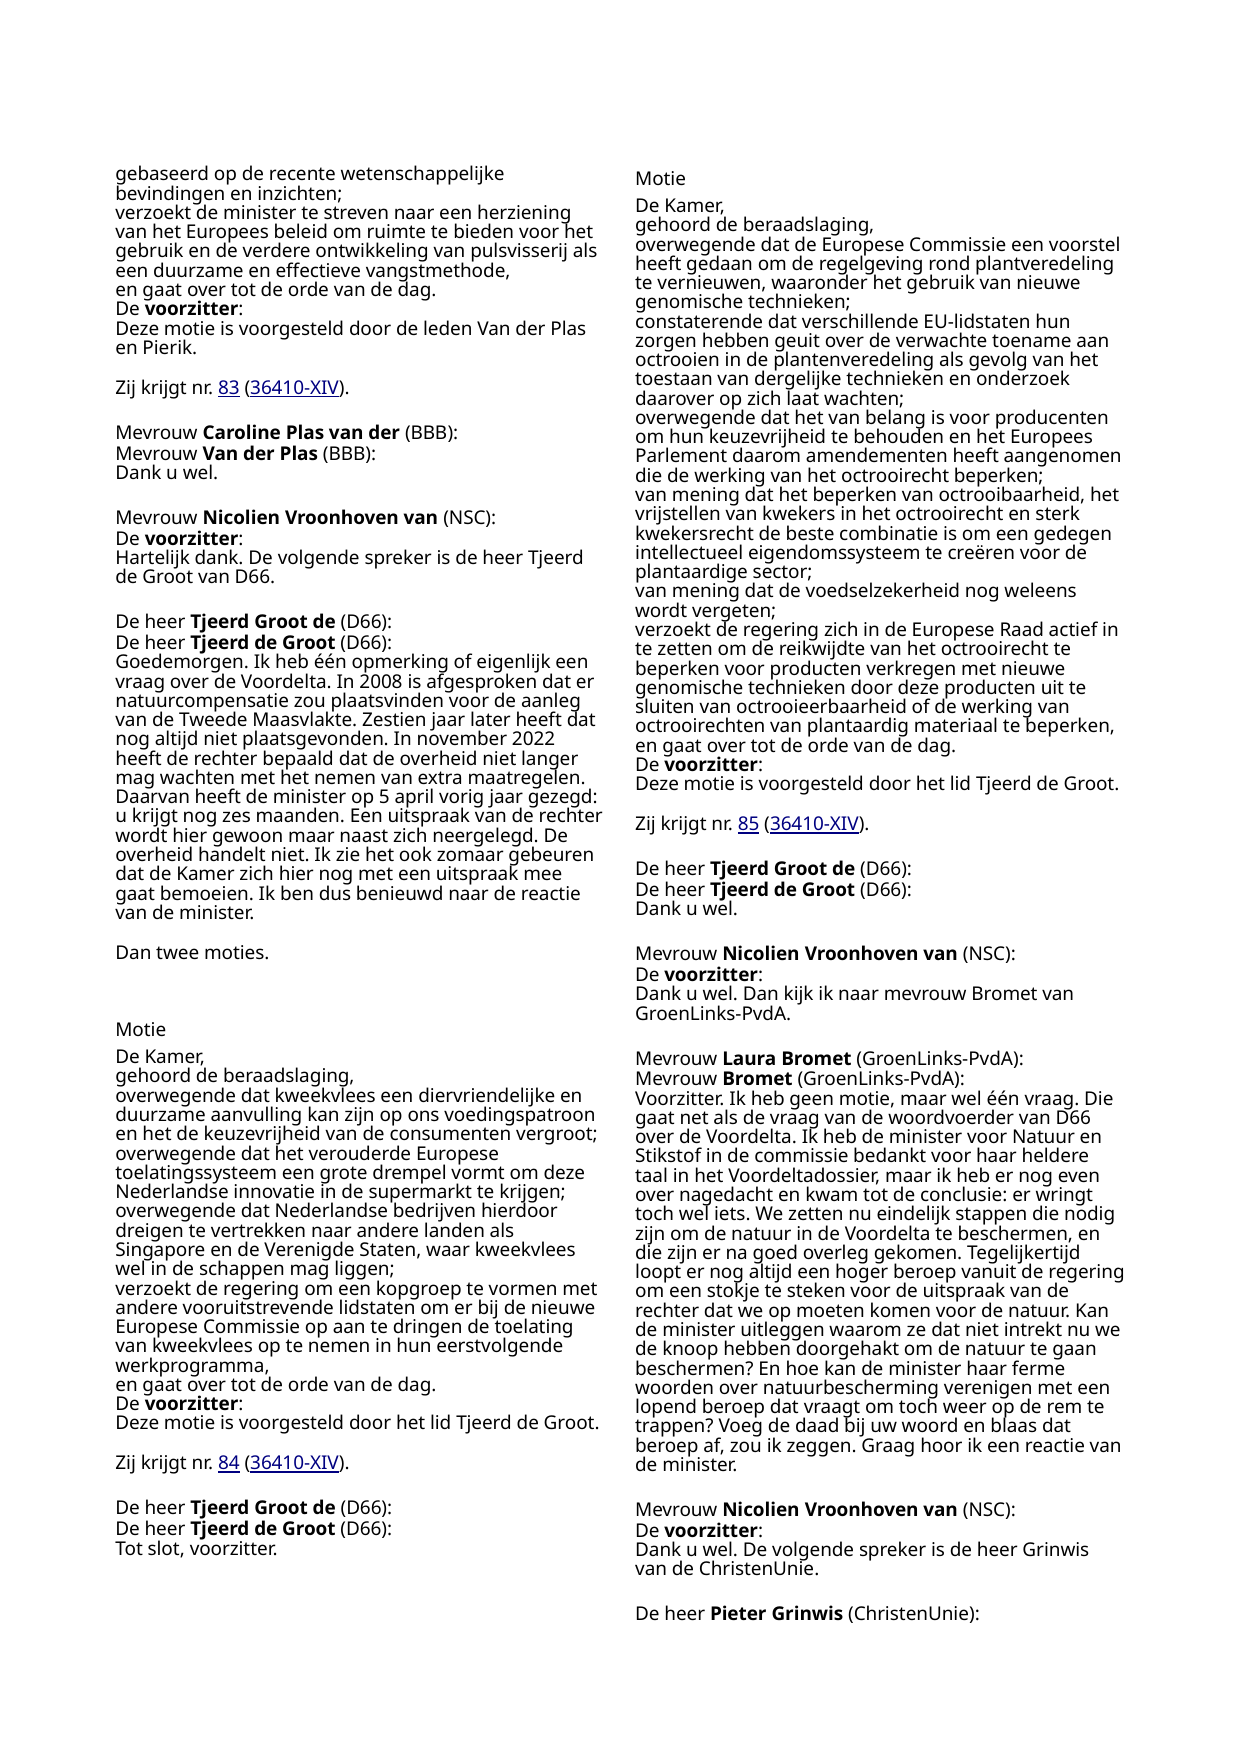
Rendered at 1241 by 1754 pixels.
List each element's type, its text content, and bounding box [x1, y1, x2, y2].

text Zij krijgt nr. 83 (36410-XIV). [115, 379, 605, 398]
text De heer Pieter Grinwis (ChristenUnie): [635, 1600, 1125, 1626]
text Dank u wel. [635, 900, 1125, 919]
text Mevrouw Nicolien Vroonhoven van (NSC): [635, 940, 1125, 966]
text De heer Tjeerd Groot de (D66): [115, 1494, 605, 1520]
text Zij krijgt nr. 84 (36410-XIV). [115, 1454, 605, 1474]
text overwegende dat het verouderde Europese toelatingssysteem een grote drempel vormt om deze Nederlandse innovatie in de supermarkt te krijgen; [115, 1144, 605, 1202]
text overwegende dat kweekvlees een diervriendelijke en duurzame aanvulling kan zijn op ons voedingspatroon en het de keuzevrijheid van de consumenten vergroot; [115, 1087, 605, 1144]
text en gaat over tot de orde van de dag. [115, 1376, 605, 1395]
text Dank u wel. De volgende spreker is de heer Grinwis van de ChristenUnie. [635, 1541, 1125, 1579]
text Mevrouw Caroline Plas van der (BBB): [115, 419, 605, 444]
text van mening dat de voedselzekerheid nog weleens wordt vergeten; [635, 582, 1125, 621]
text Motie [635, 165, 1125, 191]
text Hartelijk dank. De volgende spreker is de heer Tjeerd de Groot van D66. [115, 549, 605, 587]
text overwegende dat de Europese Commissie een voorstel heeft gedaan om de regelgeving rond plantveredeling te vernieuwen, waaronder het gebruik van nieuwe genomische technieken; [635, 236, 1125, 313]
text De voorzitter: [115, 300, 605, 319]
text De heer Tjeerd Groot de (D66): [635, 855, 1125, 881]
text en gaat over tot de orde van de dag. [115, 281, 605, 300]
text De voorzitter: [635, 966, 1125, 985]
text Motie [115, 1017, 605, 1042]
text Mevrouw Laura Bromet (GroenLinks-PvdA): [635, 1045, 1125, 1070]
text De Kamer, [635, 197, 1125, 216]
text van mening dat het beperken van octrooibaarheid, het vrijstellen van kwekers in het octrooirecht en sterk kwekersrecht de beste combinatie is om een gedegen intellectueel eigendomssysteem te creëren voor de plantaardige sector; [635, 486, 1125, 582]
text Mevrouw Bromet (GroenLinks-PvdA): [635, 1070, 1125, 1090]
text overwegende dat het van belang is voor producenten om hun keuzevrijheid te behouden en het Europees Parlement daarom amendementen heeft aangenomen die de werking van het octrooirecht beperken; [635, 409, 1125, 486]
text De heer Tjeerd de Groot (D66): [115, 634, 605, 653]
text constaterende dat verschillende EU-lidstaten hun zorgen hebben geuit over de verwachte toename aan octrooien in de plantenveredeling als gevolg van het toestaan van dergelijke technieken en onderzoek daarover op zich laat wachten; [635, 313, 1125, 409]
text De heer Tjeerd de Groot (D66): [635, 881, 1125, 900]
text en gaat over tot de orde van de dag. [635, 737, 1125, 756]
text verzoekt de regering om een kopgroep te vormen met andere vooruitstrevende lidstaten om er bij de nieuwe Europese Commissie op aan te dringen de toelating van kweekvlees op te nemen in hun eerstvolgende werkprogramma, [115, 1279, 605, 1376]
text Zij krijgt nr. 85 (36410-XIV). [635, 815, 1125, 834]
text Dan twee moties. [115, 944, 605, 963]
text gehoord de beraadslaging, [115, 1067, 605, 1087]
text Mevrouw Nicolien Vroonhoven van (NSC): [115, 504, 605, 530]
text Tot slot, voorzitter. [115, 1539, 605, 1559]
text verzoekt de minister te streven naar een herziening van het Europees beleid om ruimte te bieden voor het gebruik en de verdere ontwikkeling van pulsvisserij als een duurzame en effectieve vangstmethode, [115, 204, 605, 281]
text De voorzitter: [635, 756, 1125, 775]
text De voorzitter: [115, 530, 605, 549]
text Deze motie is voorgesteld door het lid Tjeerd de Groot. [115, 1414, 605, 1434]
text De Kamer, [115, 1048, 605, 1067]
text overwegende dat Nederlandse bedrijven hierdoor dreigen te vertrekken naar andere landen als Singapore en de Verenigde Staten, waar kweekvlees wel in de schappen mag liggen; [115, 1202, 605, 1279]
text De heer Tjeerd de Groot (D66): [115, 1520, 605, 1539]
text Voorzitter. Ik heb geen motie, maar wel één vraag. Die gaat net als de vraag van de woordvoerder van D66 over de Voordelta. Ik heb de minister voor Natuur en Stikstof in de commissie bedankt voor haar heldere taal in het Voordeltadossier, maar ik heb er nog even over nagedacht en kwam tot de conclusie: er wringt toch wel iets. We zetten nu eindelijk stappen die nodig zijn om de natuur in de Voordelta te beschermen, en die zijn er na goed overleg gekomen. Tegelijkertijd loopt er nog altijd een hoger beroep vanuit de regering om een stokje te steken voor de uitspraak van de rechter dat we op moeten komen voor de natuur. Kan de minister uitleggen waarom ze dat niet intrekt nu we de knoop hebben doorgehakt om de natuur te gaan beschermen? En hoe kan de minister haar ferme woorden over natuurbescherming verenigen met een lopend beroep dat vraagt om toch weer op de rem te trappen? Voeg de daad bij uw woord en blaas dat beroep af, zou ik zeggen. Graag hoor ik een reactie van de minister. [635, 1090, 1125, 1475]
text Dank u wel. Dan kijk ik naar mevrouw Bromet van GroenLinks-PvdA. [635, 985, 1125, 1024]
text Mevrouw Van der Plas (BBB): [115, 444, 605, 464]
text verzoekt de regering zich in de Europese Raad actief in te zetten om de reikwijdte van het octrooirecht te beperken voor producten verkregen met nieuwe genomische technieken door deze producten uit te sluiten van octrooieerbaarheid of de werking van octrooirechten van plantaardig materiaal te beperken, [635, 621, 1125, 737]
text Goedemorgen. Ik heb één opmerking of eigenlijk een vraag over de Voordelta. In 2008 is afgesproken dat er natuurcompensatie zou plaatsvinden voor de aanleg van de Tweede Maasvlakte. Zestien jaar later heeft dat nog altijd niet plaatsgevonden. In november 2022 heeft de rechter bepaald dat de overheid niet langer mag wachten met het nemen van extra maatregelen. Daarvan heeft de minister op 5 april vorig jaar gezegd: u krijgt nog zes maanden. Een uitspraak van de rechter wordt hier gewoon maar naast zich neergelegd. De overheid handelt niet. Ik zie het ook zomaar gebeuren dat de Kamer zich hier nog met een uitspraak mee gaat bemoeien. Ik ben dus benieuwd naar de reactie van de minister. [115, 653, 605, 923]
text Mevrouw Nicolien Vroonhoven van (NSC): [635, 1496, 1125, 1522]
text gebaseerd op de recente wetenschappelijke bevindingen en inzichten; [115, 165, 605, 204]
text De heer Tjeerd Groot de (D66): [115, 608, 605, 634]
text De voorzitter: [115, 1395, 605, 1414]
text Deze motie is voorgesteld door het lid Tjeerd de Groot. [635, 775, 1125, 794]
text De voorzitter: [635, 1522, 1125, 1541]
text Dank u wel. [115, 464, 605, 483]
text gehoord de beraadslaging, [635, 216, 1125, 236]
text Deze motie is voorgesteld door de leden Van der Plas en Pierik. [115, 319, 605, 358]
